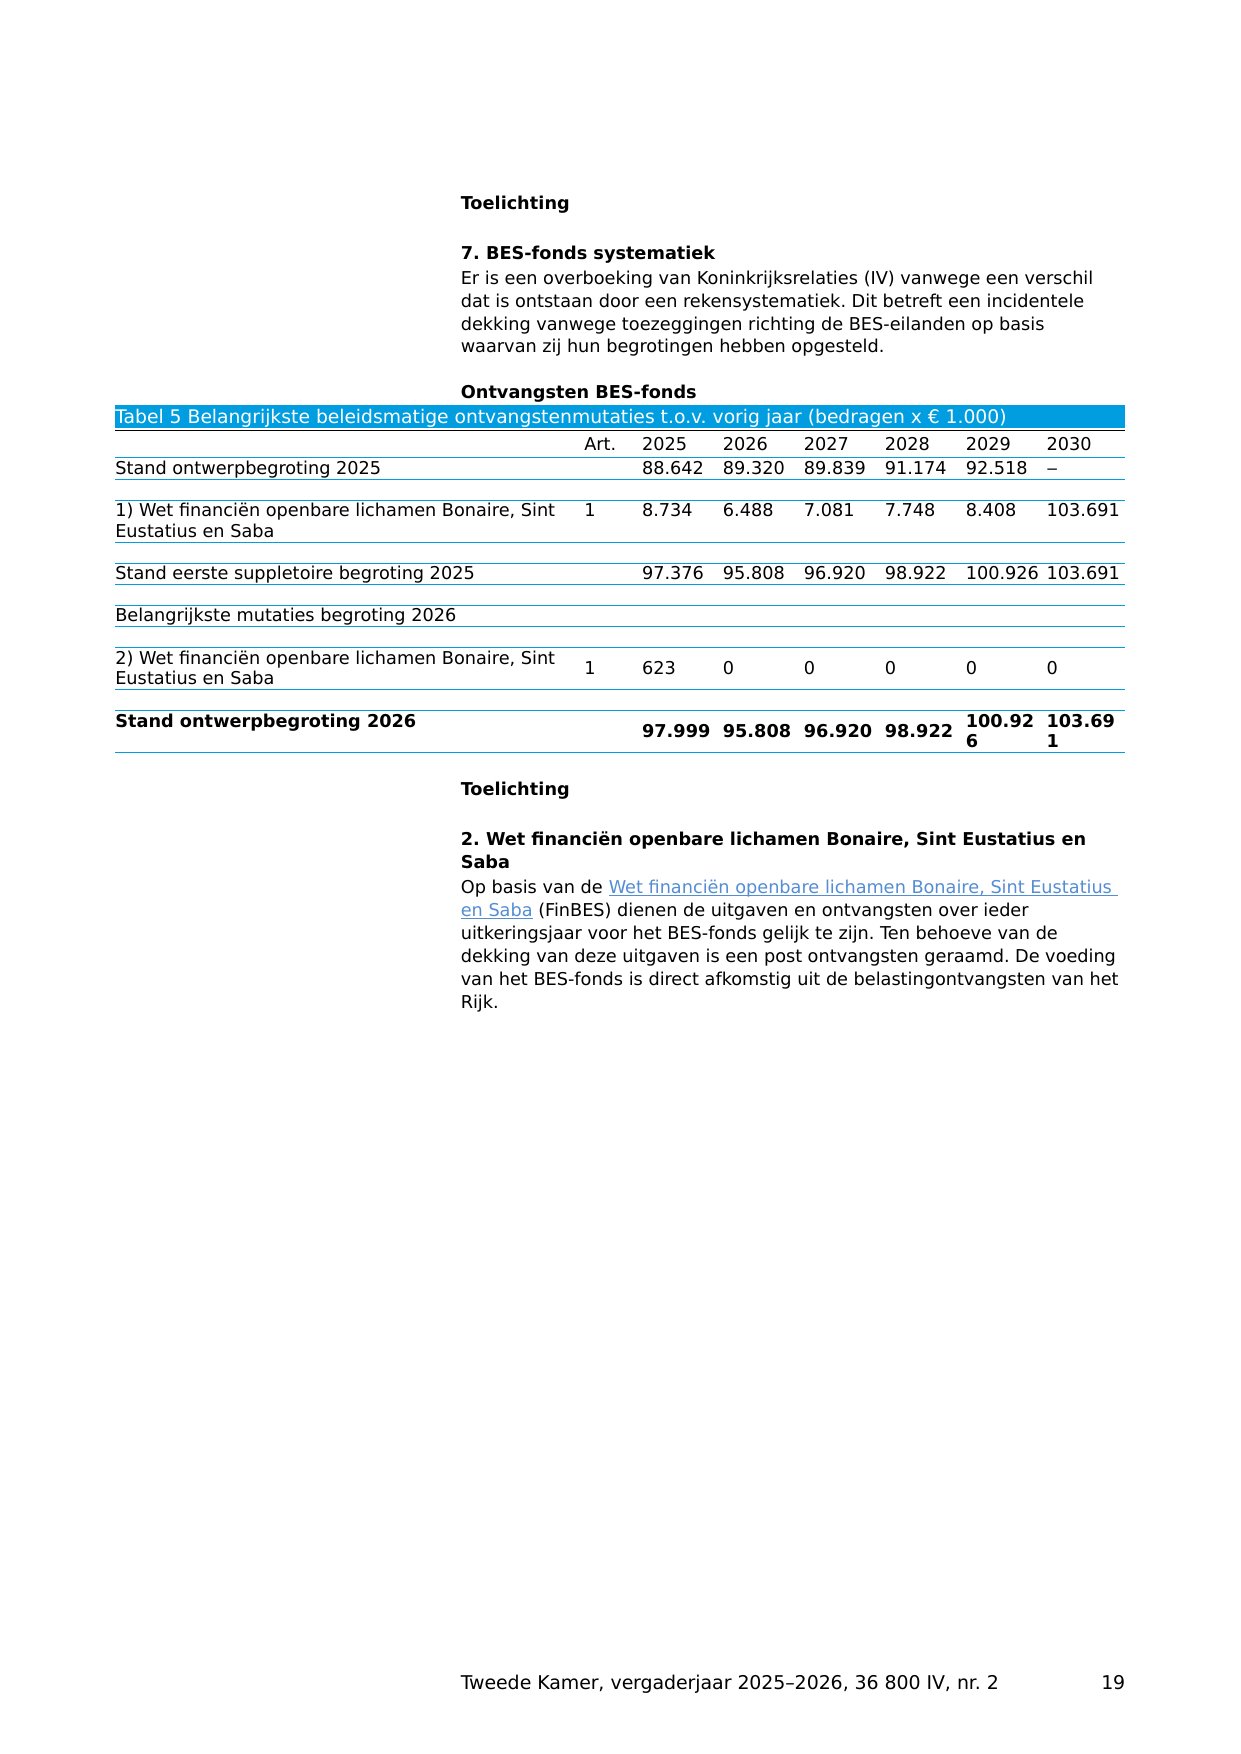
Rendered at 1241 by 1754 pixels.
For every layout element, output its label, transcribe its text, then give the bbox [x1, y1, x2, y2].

table_cell 0 [720, 648, 801, 689]
text Ontvangsten BES-fonds [461, 380, 1125, 403]
table_cell 0 [1044, 648, 1125, 689]
table_cell [882, 543, 963, 562]
table_cell 92.518 [963, 458, 1043, 478]
table_cell 97.999 [639, 711, 720, 752]
table_cell 103.691 [1044, 501, 1125, 541]
table_cell [581, 690, 639, 710]
text Toelichting [461, 191, 1125, 214]
table_cell 97.376 [639, 564, 720, 584]
table_cell 96.920 [801, 711, 882, 752]
table_cell [581, 480, 639, 499]
table_cell [882, 585, 963, 605]
table_cell 0 [963, 648, 1043, 689]
table_cell 2) Wet financiën openbare lichamen Bonaire, Sint Eustatius en Saba [115, 648, 581, 689]
table_cell [581, 564, 639, 584]
table_cell 95.808 [720, 564, 801, 584]
table_cell [115, 431, 581, 457]
table_cell 2027 [801, 431, 882, 457]
table_cell 2029 [963, 431, 1043, 457]
table_cell [720, 543, 801, 562]
table_cell Belangrijkste mutaties begroting 2026 [115, 606, 581, 626]
table_cell 88.642 [639, 458, 720, 478]
table_cell [801, 585, 882, 605]
table_cell 7.748 [882, 501, 963, 541]
table_cell 98.922 [882, 564, 963, 584]
table_cell 2030 [1044, 431, 1125, 457]
table_cell ‒ [1044, 458, 1125, 478]
table_cell 100.926 [963, 711, 1043, 752]
table_cell 0 [801, 648, 882, 689]
table_cell 89.320 [720, 458, 801, 478]
table_cell 103.691 [1044, 564, 1125, 584]
table_cell [1044, 585, 1125, 605]
table_cell [963, 480, 1043, 499]
text Toelichting [461, 777, 1125, 800]
table_cell [801, 627, 882, 647]
text Op basis van de Wet financiën openbare lichamen Bonaire, Sint Eustatius en Saba (FinBES) dienen de uitgaven en ontvangsten over ieder uitkeringsjaar voor het BES-fonds gelijk te zijn. Ten behoeve van de dekking van deze uitgaven is een post ontvangsten geraamd. De voeding van het BES-fonds is direct afkomstig uit de belastingontvangsten van het Rijk. [461, 875, 1125, 1013]
table_cell 103.691 [1044, 711, 1125, 752]
table_cell [639, 543, 720, 562]
table_cell [639, 585, 720, 605]
table_cell [639, 480, 720, 499]
table_cell 623 [639, 648, 720, 689]
table_cell [720, 480, 801, 499]
table_cell [963, 585, 1043, 605]
table_cell Art. [581, 431, 639, 457]
table_cell [801, 690, 882, 710]
table_cell 91.174 [882, 458, 963, 478]
table_cell 2026 [720, 431, 801, 457]
table_cell 100.926 [963, 564, 1043, 584]
table_cell [963, 627, 1043, 647]
table_cell [1044, 606, 1125, 626]
table_cell [581, 458, 639, 478]
table_cell [882, 480, 963, 499]
table_cell 2025 [639, 431, 720, 457]
table_cell [115, 627, 581, 647]
table_cell [801, 606, 882, 626]
text Er is een overboeking van Koninkrijksrelaties (IV) vanwege een verschil dat is ontstaan door een rekensystematiek. Dit betreft een incidentele dekking vanwege toezeggingen richting de BES-eilanden op basis waarvan zij hun begrotingen hebben opgesteld. [461, 266, 1125, 357]
table_cell Stand eerste suppletoire begroting 2025 [115, 564, 581, 584]
table_cell [963, 690, 1043, 710]
table_cell [115, 543, 581, 562]
table_cell 0 [882, 648, 963, 689]
table_cell [1044, 543, 1125, 562]
table_cell 7.081 [801, 501, 882, 541]
table_cell [720, 606, 801, 626]
table_cell Stand ontwerpbegroting 2025 [115, 458, 581, 478]
table_cell 98.922 [882, 711, 963, 752]
table_cell [581, 585, 639, 605]
table_cell [639, 690, 720, 710]
table_cell 8.734 [639, 501, 720, 541]
table_cell [1044, 627, 1125, 647]
table_cell Stand ontwerpbegroting 2026 [115, 711, 581, 752]
table_cell [963, 543, 1043, 562]
table_cell [581, 606, 639, 626]
table_cell [801, 543, 882, 562]
table_cell [1044, 480, 1125, 499]
table_cell [720, 627, 801, 647]
table_cell [581, 711, 639, 752]
table_cell [115, 690, 581, 710]
table_cell [1044, 690, 1125, 710]
table_cell 2028 [882, 431, 963, 457]
table_cell [115, 480, 581, 499]
table_cell [720, 585, 801, 605]
table_cell [963, 606, 1043, 626]
table_cell 1 [581, 501, 639, 541]
table_cell [882, 690, 963, 710]
text 2. Wet financiën openbare lichamen Bonaire, Sint Eustatius en Saba [461, 827, 1125, 873]
table_cell [581, 627, 639, 647]
table_cell 1) Wet financiën openbare lichamen Bonaire, Sint Eustatius en Saba [115, 501, 581, 541]
table_cell [639, 606, 720, 626]
table_cell [639, 627, 720, 647]
table_cell [581, 543, 639, 562]
table_cell 1 [581, 648, 639, 689]
table_cell 8.408 [963, 501, 1043, 541]
table_cell [115, 585, 581, 605]
table_cell [801, 480, 882, 499]
table_cell 6.488 [720, 501, 801, 541]
table_cell [720, 690, 801, 710]
table_cell [882, 627, 963, 647]
table_cell 96.920 [801, 564, 882, 584]
text 7. BES-fonds systematiek [461, 241, 1125, 264]
table_cell [882, 606, 963, 626]
table_cell 89.839 [801, 458, 882, 478]
table_cell 95.808 [720, 711, 801, 752]
